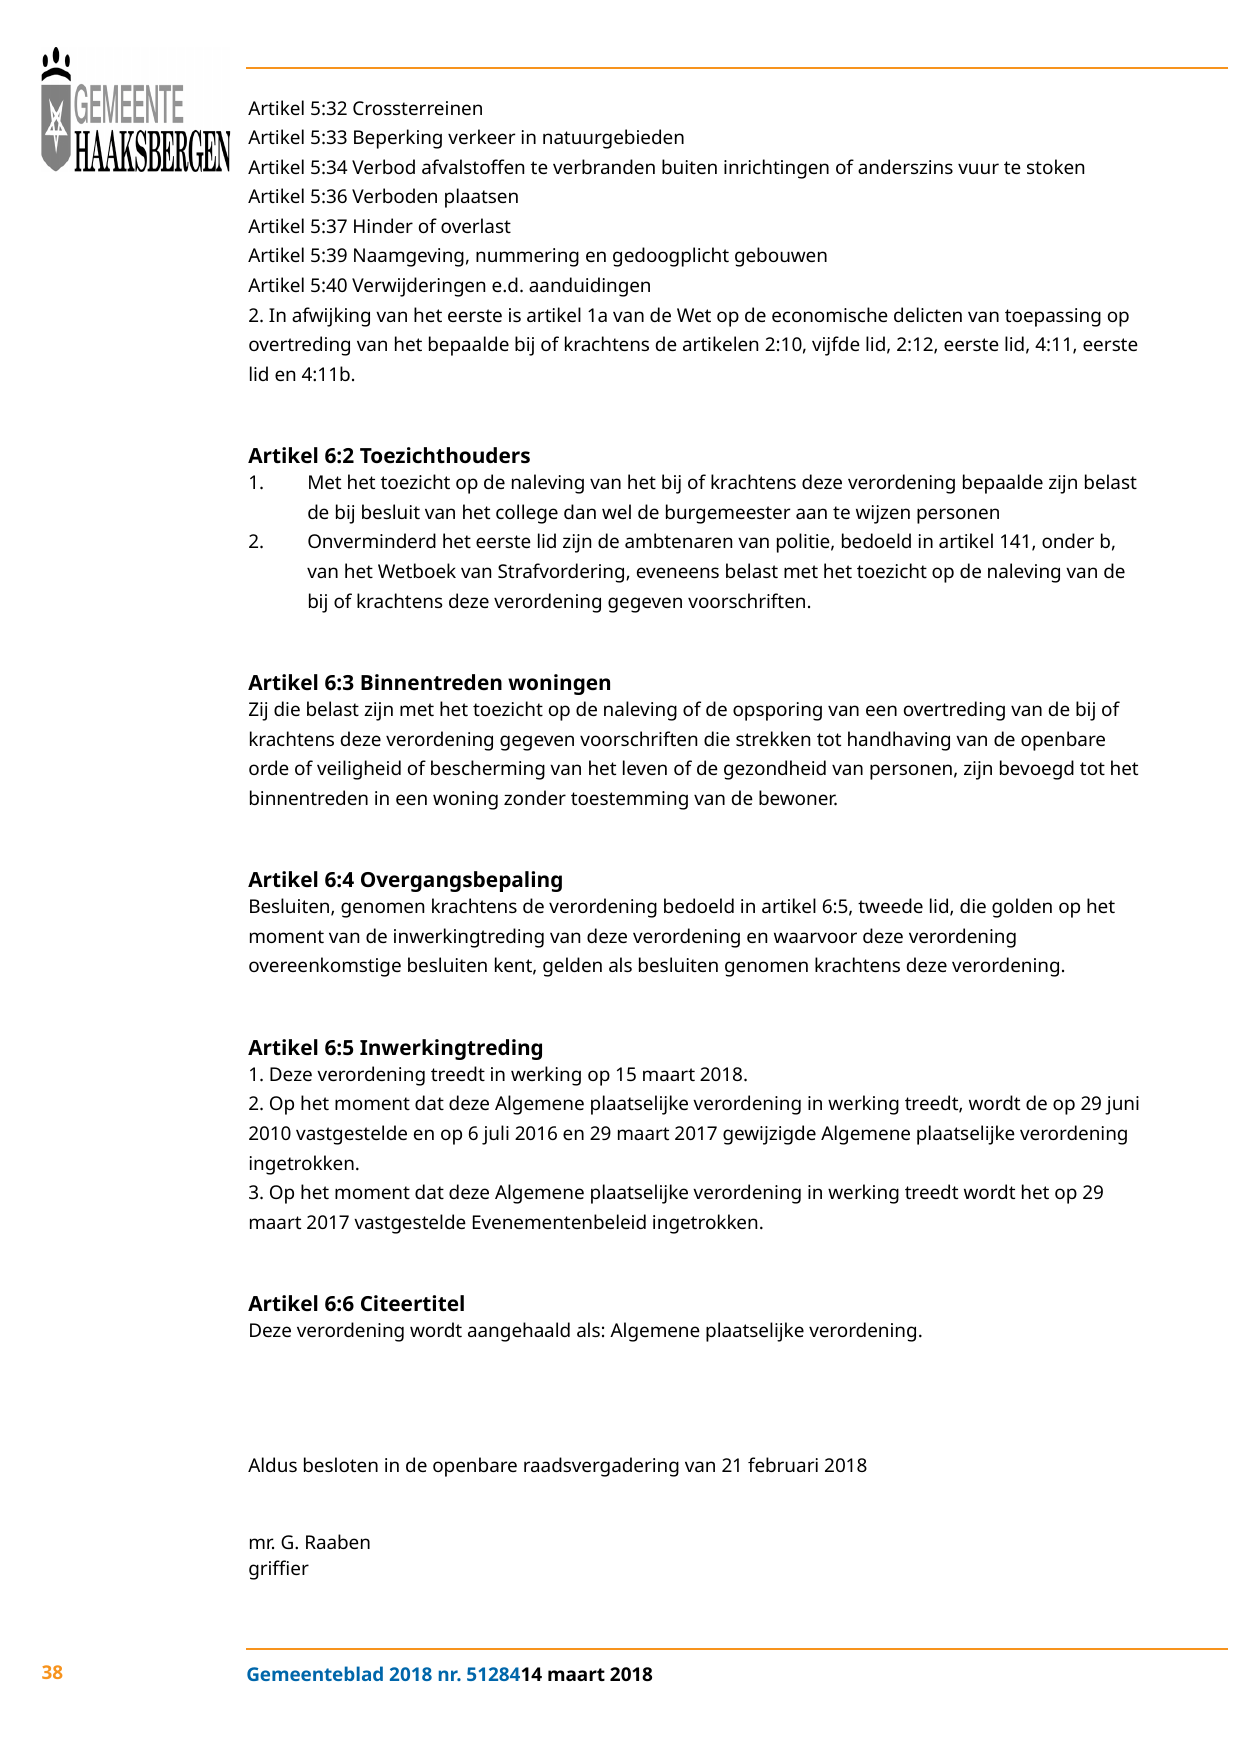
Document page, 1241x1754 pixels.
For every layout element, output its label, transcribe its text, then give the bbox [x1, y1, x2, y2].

text 3. Op het moment dat deze Algemene plaatselijke verordening in werking treedt wordt het op 29 maart 2017 vastgestelde Evenementenbeleid ingetrokken. [248, 1179, 1152, 1235]
text Zij die belast zijn met het toezicht op de naleving of de opsporing van een overtreding van de bij of krachtens deze verordening gegeven voorschriften die strekken tot handhaving van de openbare orde of veiligheid of bescherming van het leven of de gezondheid van personen, zijn bevoegd tot het binnentreden in een woning zonder toestemming van de bewoner. [248, 696, 1152, 811]
text Artikel 5:34 Verbod afvalstoffen te verbranden buiten inrichtingen of anderszins vuur te stoken [248, 154, 1152, 180]
list Onverminderd het eerste lid zijn de ambtenaren van politie, bedoeld in artikel 141, onder b, van het Wetboek van Strafvordering, eveneens belast met het toezicht op de naleving van de bij of krachtens deze verordening gegeven voorschriften. [248, 529, 1152, 613]
list Met het toezicht op de naleving van het bij of krachtens deze verordening bepaalde zijn belast de bij besluit van het college dan wel de burgemeester aan te wijzen personen [248, 469, 1152, 525]
text Artikel 6:6 Citeertitel [248, 1289, 1152, 1317]
text Artikel 5:40 Verwijderingen e.d. aanduidingen [248, 272, 1152, 298]
text Artikel 6:5 Inwerkingtreding [248, 1033, 1152, 1061]
text Artikel 5:37 Hinder of overlast [248, 213, 1152, 239]
text Aldus besloten in de openbare raadsvergadering van 21 februari 2018 [248, 1452, 1152, 1477]
picture [41, 47, 231, 172]
text Artikel 5:36 Verboden plaatsen [248, 183, 1152, 209]
text Artikel 6:3 Binnentreden woningen [248, 668, 1152, 696]
text mr. G. Raaben [248, 1529, 1152, 1555]
text Besluiten, genomen krachtens de verordening bedoeld in artikel 6:5, tweede lid, die golden op het moment van de inwerkingtreding van deze verordening en waarvoor deze verordening overeenkomstige besluiten kent, gelden als besluiten genomen krachtens deze verordening. [248, 893, 1152, 978]
text Artikel 6:4 Overgangsbepaling [248, 865, 1152, 893]
text Artikel 6:2 Toezichthouders [248, 441, 1152, 469]
text 1. Deze verordening treedt in werking op 15 maart 2018. [248, 1061, 1152, 1087]
text Artikel 5:32 Crossterreinen [248, 95, 1152, 121]
text Deze verordening wordt aangehaald als: Algemene plaatselijke verordening. [248, 1317, 1152, 1343]
text 2. In afwijking van het eerste is artikel 1a van de Wet op de economische delicten van toepassing op overtreding van het bepaalde bij of krachtens de artikelen 2:10, vijfde lid, 2:12, eerste lid, 4:11, eerste lid en 4:11b. [248, 302, 1152, 387]
text Artikel 5:39 Naamgeving, nummering en gedoogplicht gebouwen [248, 243, 1152, 268]
text Artikel 5:33 Beperking verkeer in natuurgebieden [248, 124, 1152, 150]
text griffier [248, 1555, 1152, 1580]
text 2. Op het moment dat deze Algemene plaatselijke verordening in werking treedt, wordt de op 29 juni 2010 vastgestelde en op 6 juli 2016 en 29 maart 2017 gewijzigde Algemene plaatselijke verordening ingetrokken. [248, 1091, 1152, 1176]
